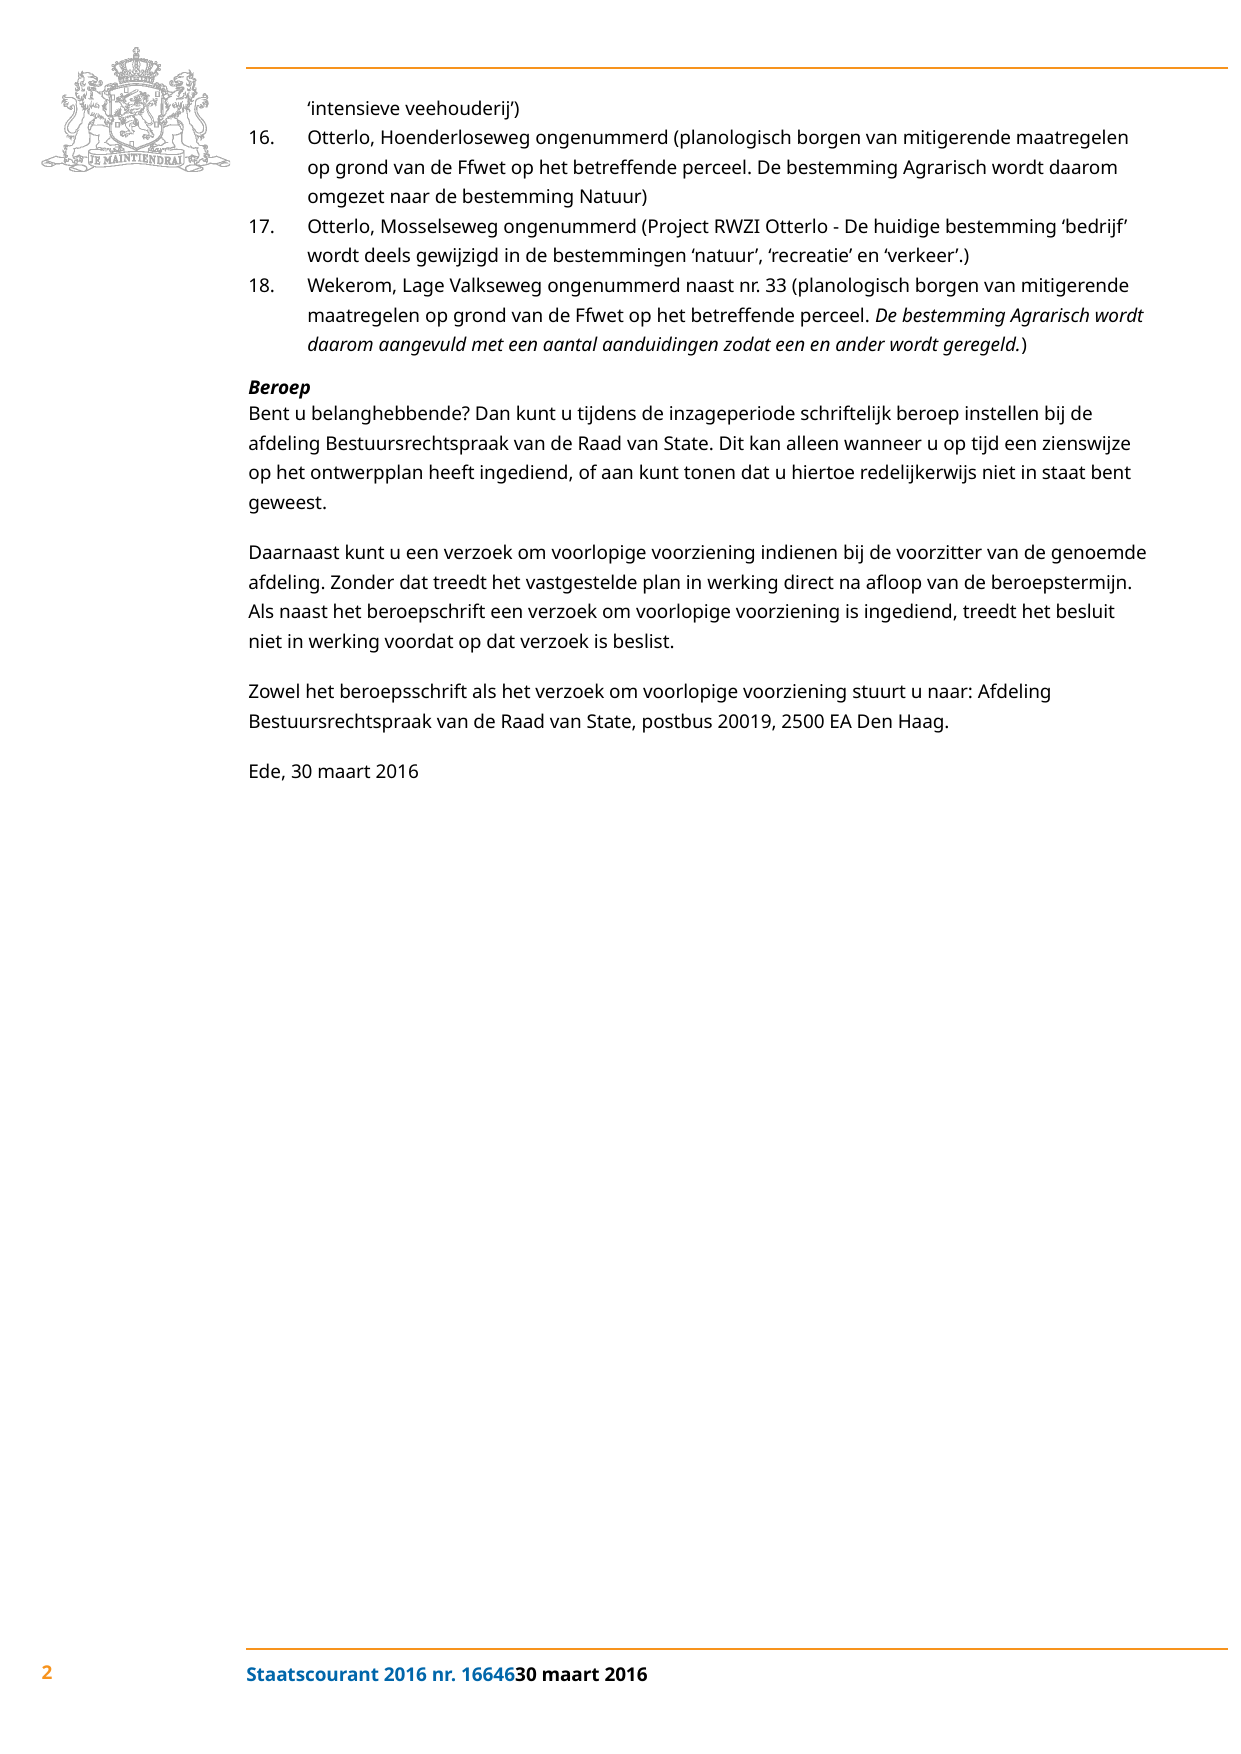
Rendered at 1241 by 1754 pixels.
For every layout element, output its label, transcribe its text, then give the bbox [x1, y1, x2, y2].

text Ede, 30 maart 2016 [248, 759, 1152, 784]
text Zowel het beroepsschrift als het verzoek om voorlopige voorziening stuurt u naar: Afdeling Bestuursrechtspraak van de Raad van State, postbus 20019, 2500 EA Den Haag. [248, 679, 1152, 734]
list Otterlo, Mosselseweg ongenummerd (Project RWZI Otterlo - De huidige bestemming ‘bedrijf’ wordt deels gewijzigd in de bestemmingen ‘natuur’, ‘recreatie’ en ‘verkeer’.) [248, 213, 1152, 268]
text Beroep [248, 374, 1152, 400]
list Wekerom, Lage Valkseweg ongenummerd naast nr. 33 (planologisch borgen van mitigerende maatregelen op grond van de Ffwet op het betreffende perceel. De bestemming Agrarisch wordt daarom aangevuld met een aantal aanduidingen zodat een en ander wordt geregeld.) [248, 272, 1152, 357]
text Daarnaast kunt u een verzoek om voorlopige voorziening indienen bij de voorzitter van de genoemde afdeling. Zonder dat treedt het vastgestelde plan in werking direct na afloop van de beroepstermijn. Als naast het beroepschrift een verzoek om voorlopige voorziening is ingediend, treedt het besluit niet in werking voordat op dat verzoek is beslist. [248, 539, 1152, 654]
list ‘intensieve veehouderij’) [248, 95, 1152, 121]
picture [41, 47, 231, 172]
list Otterlo, Hoenderloseweg ongenummerd (planologisch borgen van mitigerende maatregelen op grond van de Ffwet op het betreffende perceel. De bestemming Agrarisch wordt daarom omgezet naar de bestemming Natuur) [248, 124, 1152, 209]
text Bent u belanghebbende? Dan kunt u tijdens de inzageperiode schriftelijk beroep instellen bij de afdeling Bestuursrechtspraak van de Raad van State. Dit kan alleen wanneer u op tijd een zienswijze op het ontwerpplan heeft ingediend, of aan kunt tonen dat u hiertoe redelijkerwijs niet in staat bent geweest. [248, 400, 1152, 515]
